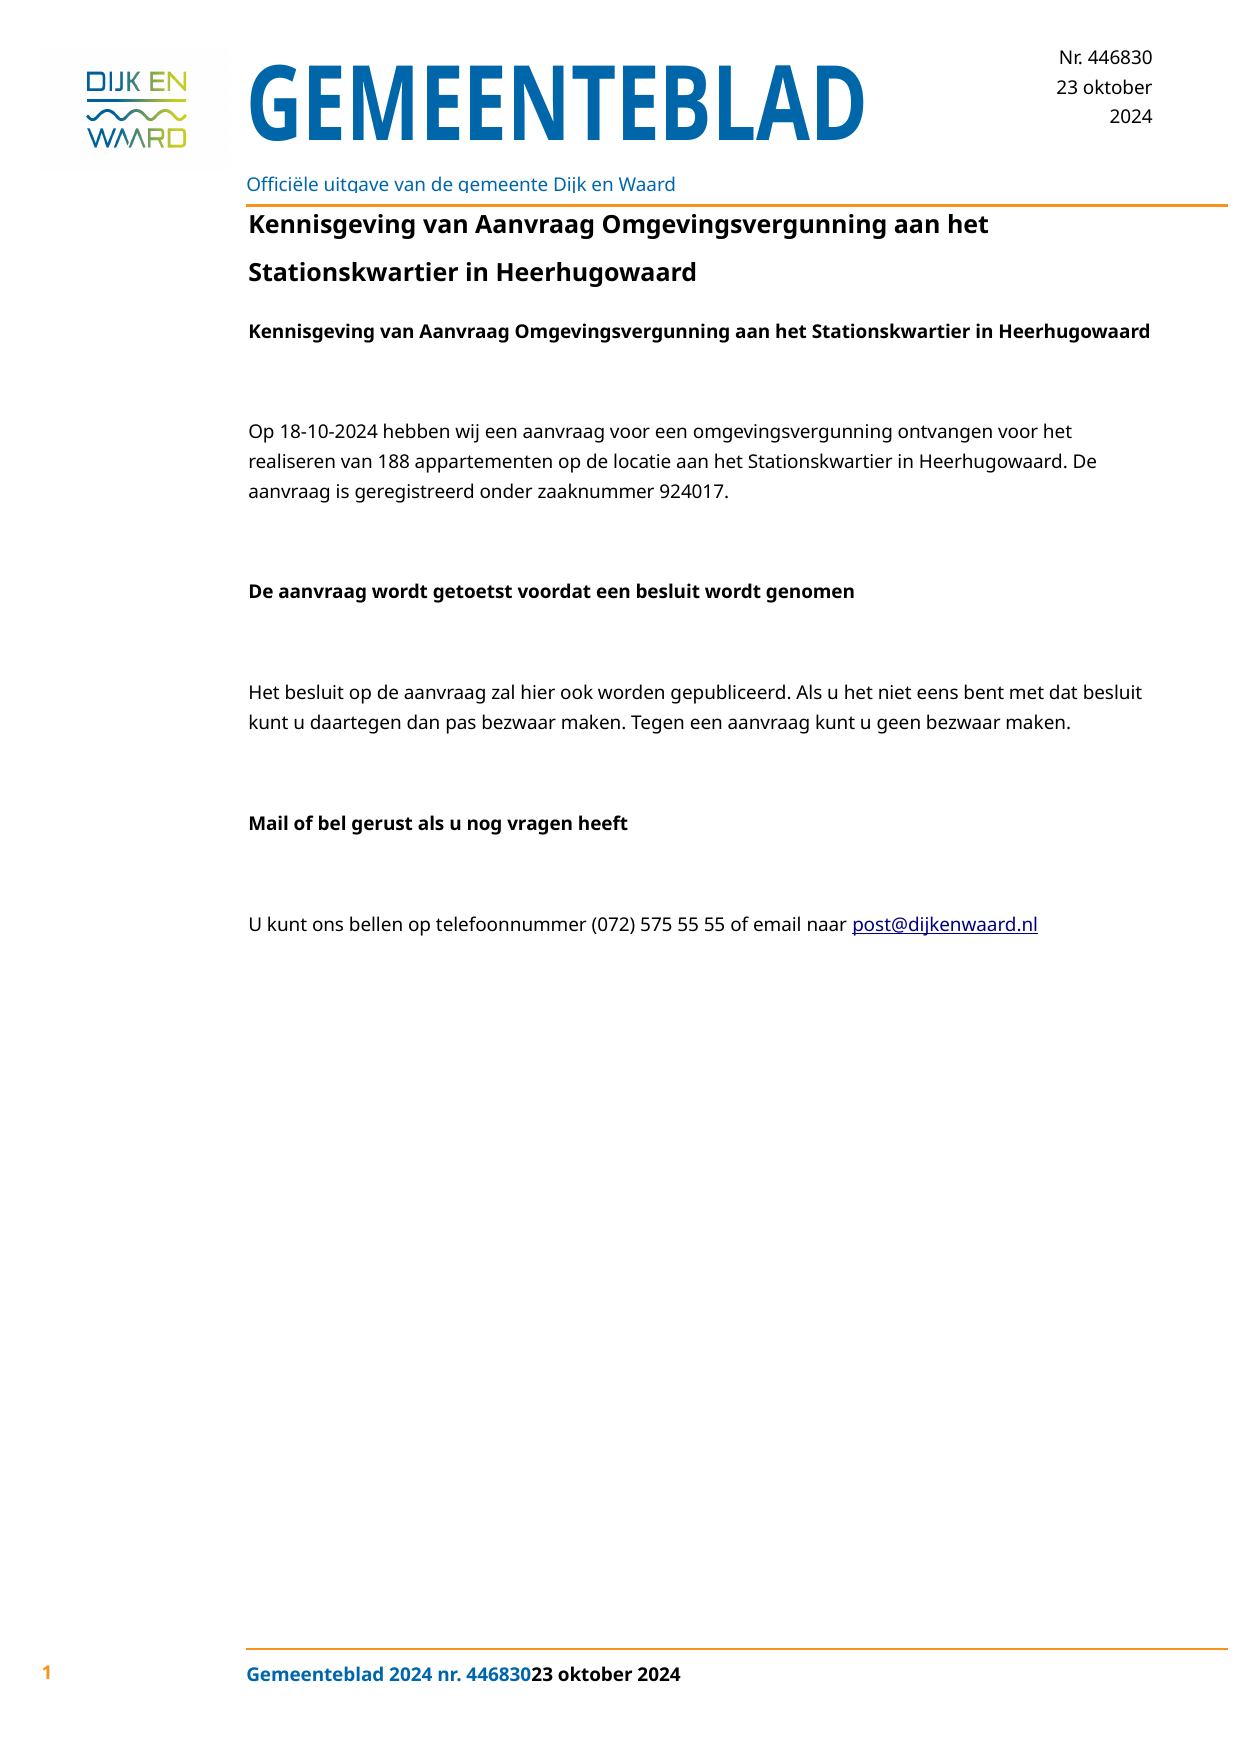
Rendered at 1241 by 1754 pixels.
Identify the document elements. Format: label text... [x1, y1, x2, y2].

picture [41, 47, 231, 172]
text Mail of bel gerust als u nog vragen heeft [248, 810, 1152, 836]
text U kunt ons bellen op telefoonnummer (072) 575 55 55 of email naar post@dijkenwaard.nl [248, 911, 1152, 937]
text Kennisgeving van Aanvraag Omgevingsvergunning aan het Stationskwartier in Heerhugowaard [248, 318, 1152, 344]
text Op 18-10-2024 hebben wij een aanvraag voor een omgevingsvergunning ontvangen voor het realiseren van 188 appartementen op de locatie aan het Stationskwartier in Heerhugowaard. De aanvraag is geregistreerd onder zaaknummer 924017. [248, 419, 1152, 504]
text Kennisgeving van Aanvraag Omgevingsvergunning aan het Stationskwartier in Heerhugowaard [248, 207, 1152, 288]
text Het besluit op de aanvraag zal hier ook worden gepubliceerd. Als u het niet eens bent met dat besluit kunt u daartegen dan pas bezwaar maken. Tegen een aanvraag kunt u geen bezwaar maken. [248, 679, 1152, 735]
text De aanvraag wordt getoetst voordat een besluit wordt genomen [248, 579, 1152, 604]
